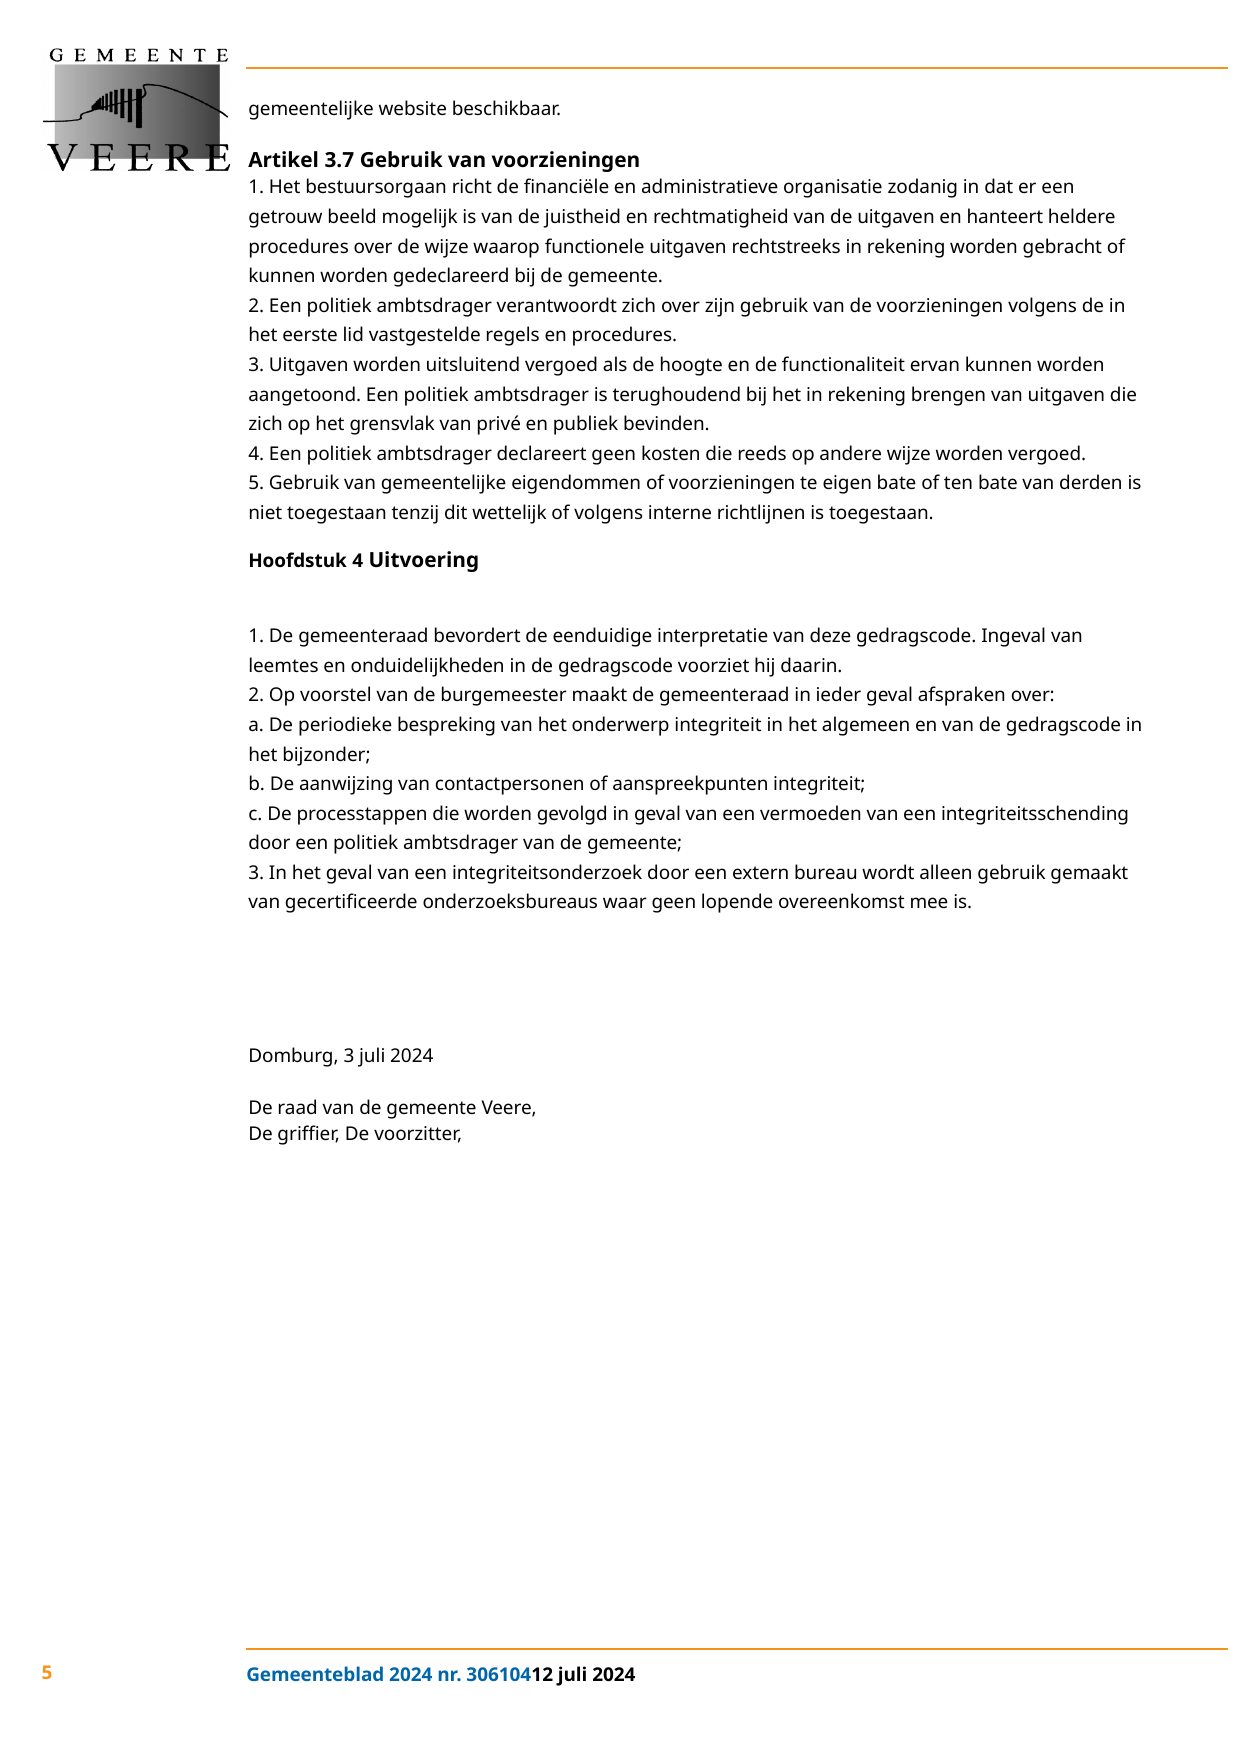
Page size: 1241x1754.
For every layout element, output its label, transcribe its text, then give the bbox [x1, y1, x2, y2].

text a. De periodieke bespreking van het onderwerp integriteit in het algemeen en van de gedragscode in het bijzonder; [248, 711, 1152, 766]
text Hoofdstuk 4 Uitvoering [248, 545, 1152, 573]
text 3. Uitgaven worden uitsluitend vergoed als de hoogte en de functionaliteit ervan kunnen worden aangetoond. Een politiek ambtsdrager is terughoudend bij het in rekening brengen van uitgaven die zich op het grensvlak van privé en publiek bevinden. [248, 351, 1152, 436]
text 4. Een politiek ambtsdrager declareert geen kosten die reeds op andere wijze worden vergoed. [248, 440, 1152, 466]
text 5. Gebruik van gemeentelijke eigendommen of voorzieningen te eigen bate of ten bate van derden is niet toegestaan tenzij dit wettelijk of volgens interne richtlijnen is toegestaan. [248, 469, 1152, 525]
text Domburg, 3 juli 2024 [248, 1043, 1152, 1068]
text 2. Op voorstel van de burgemeester maakt de gemeenteraad in ieder geval afspraken over: [248, 682, 1152, 707]
text 3. In het geval van een integriteitsonderzoek door een extern bureau wordt alleen gebruik gemaakt van gecertificeerde onderzoeksbureaus waar geen lopende overeenkomst mee is. [248, 859, 1152, 914]
text b. De aanwijzing van contactpersonen of aanspreekpunten integriteit; [248, 770, 1152, 796]
text De raad van de gemeente Veere, [248, 1094, 1152, 1120]
text 2. Een politiek ambtsdrager verantwoordt zich over zijn gebruik van de voorzieningen volgens de in het eerste lid vastgestelde regels en procedures. [248, 292, 1152, 347]
picture [41, 47, 231, 172]
text 1. Het bestuursorgaan richt de financiële en administratieve organisatie zodanig in dat er een getrouw beeld mogelijk is van de juistheid en rechtmatigheid van de uitgaven en hanteert heldere procedures over de wijze waarop functionele uitgaven rechtstreeks in rekening worden gebracht of kunnen worden gedeclareerd bij de gemeente. [248, 174, 1152, 288]
text 1. De gemeenteraad bevordert de eenduidige interpretatie van deze gedragscode. Ingeval van leemtes en onduidelijkheden in de gedragscode voorziet hij daarin. [248, 622, 1152, 678]
text c. De processtappen die worden gevolgd in geval van een vermoeden van een integriteitsschending door een politiek ambtsdrager van de gemeente; [248, 800, 1152, 855]
text De griffier, De voorzitter, [248, 1120, 1152, 1146]
text gemeentelijke website beschikbaar. [248, 95, 1152, 121]
text Artikel 3.7 Gebruik van voorzieningen [248, 145, 1152, 174]
